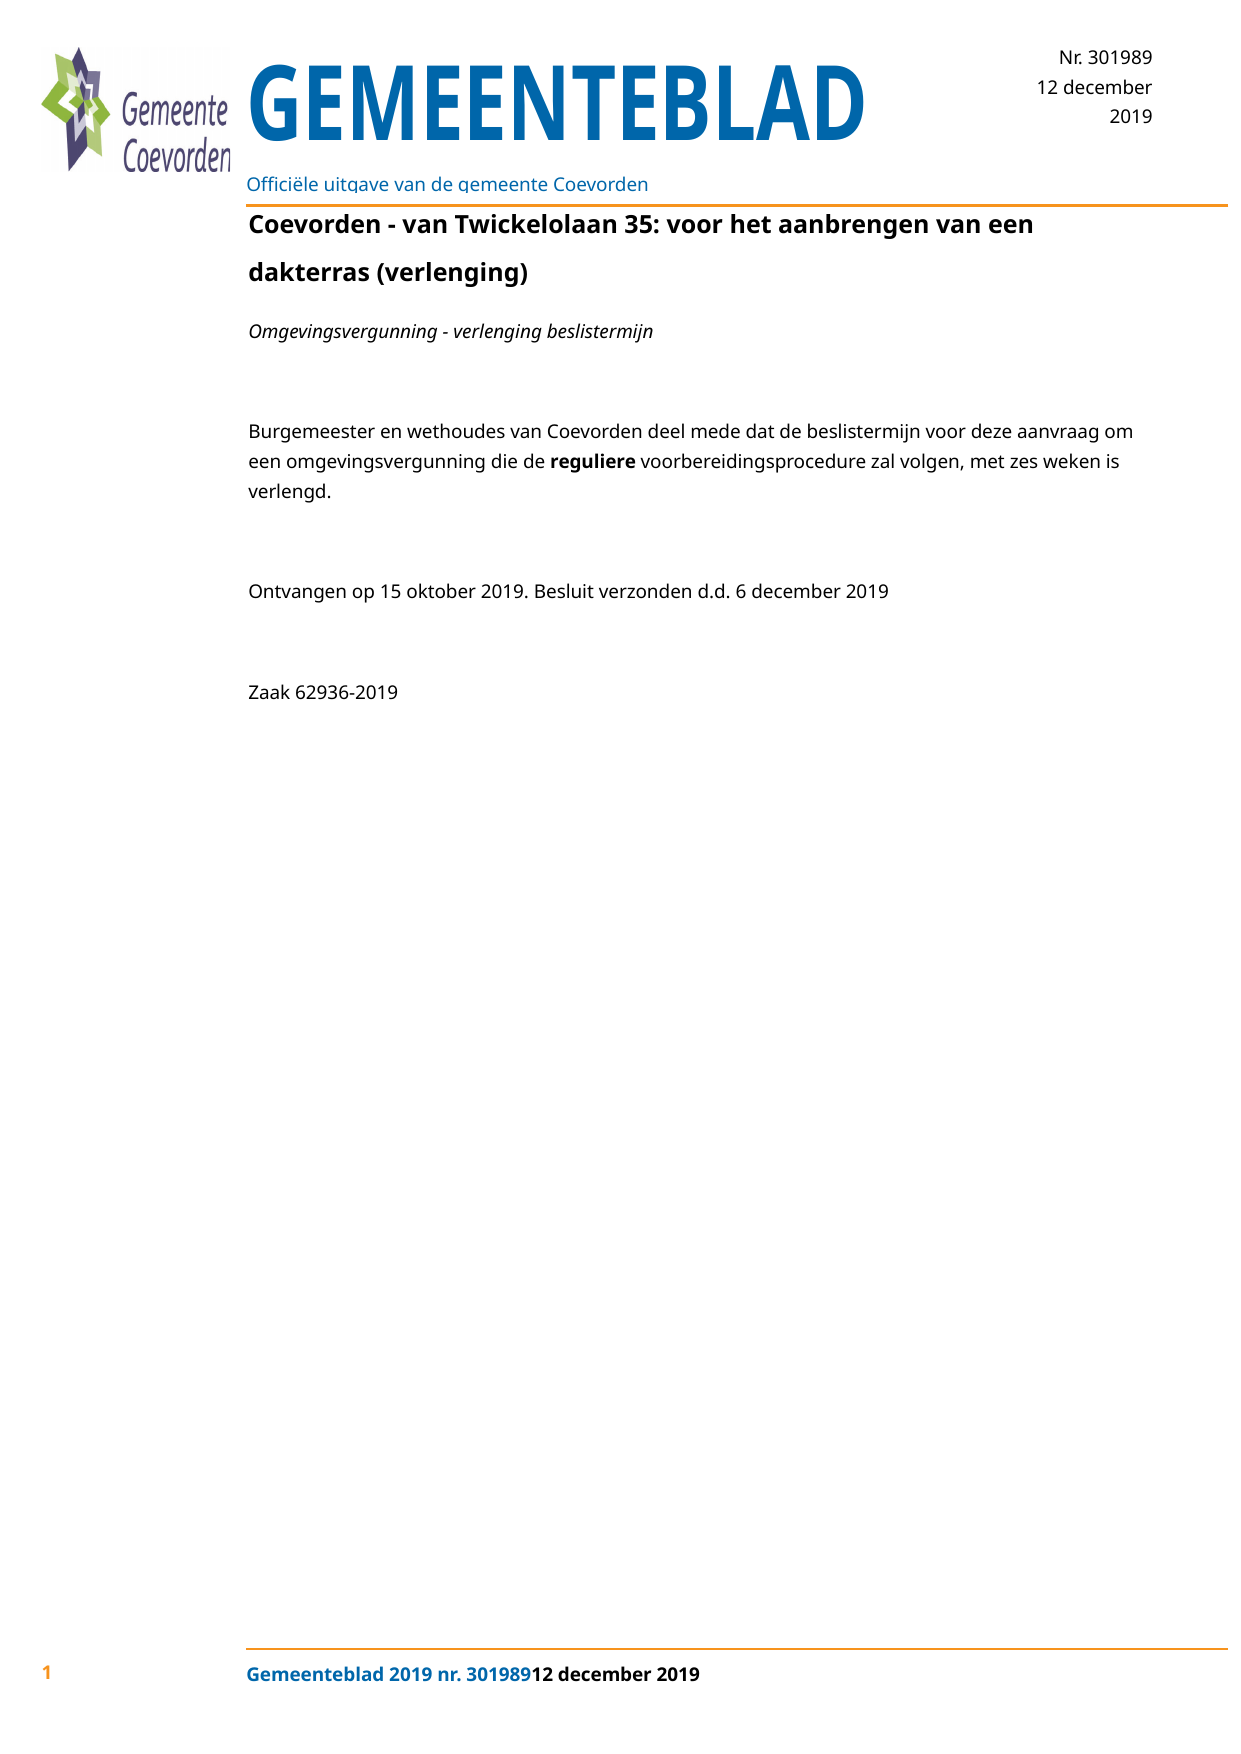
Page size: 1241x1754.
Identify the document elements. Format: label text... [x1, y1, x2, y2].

text Omgevingsvergunning - verlenging beslistermijn [248, 318, 1152, 344]
picture [41, 47, 231, 172]
text Ontvangen op 15 oktober 2019. Besluit verzonden d.d. 6 december 2019 [248, 579, 1152, 604]
text Coevorden - van Twickelolaan 35: voor het aanbrengen van een dakterras (verlenging) [248, 207, 1152, 288]
text Zaak 62936-2019 [248, 679, 1152, 705]
text Burgemeester en wethoudes van Coevorden deel mede dat de beslistermijn voor deze aanvraag om een omgevingsvergunning die de reguliere voorbereidingsprocedure zal volgen, met zes weken is verlengd. [248, 419, 1152, 504]
